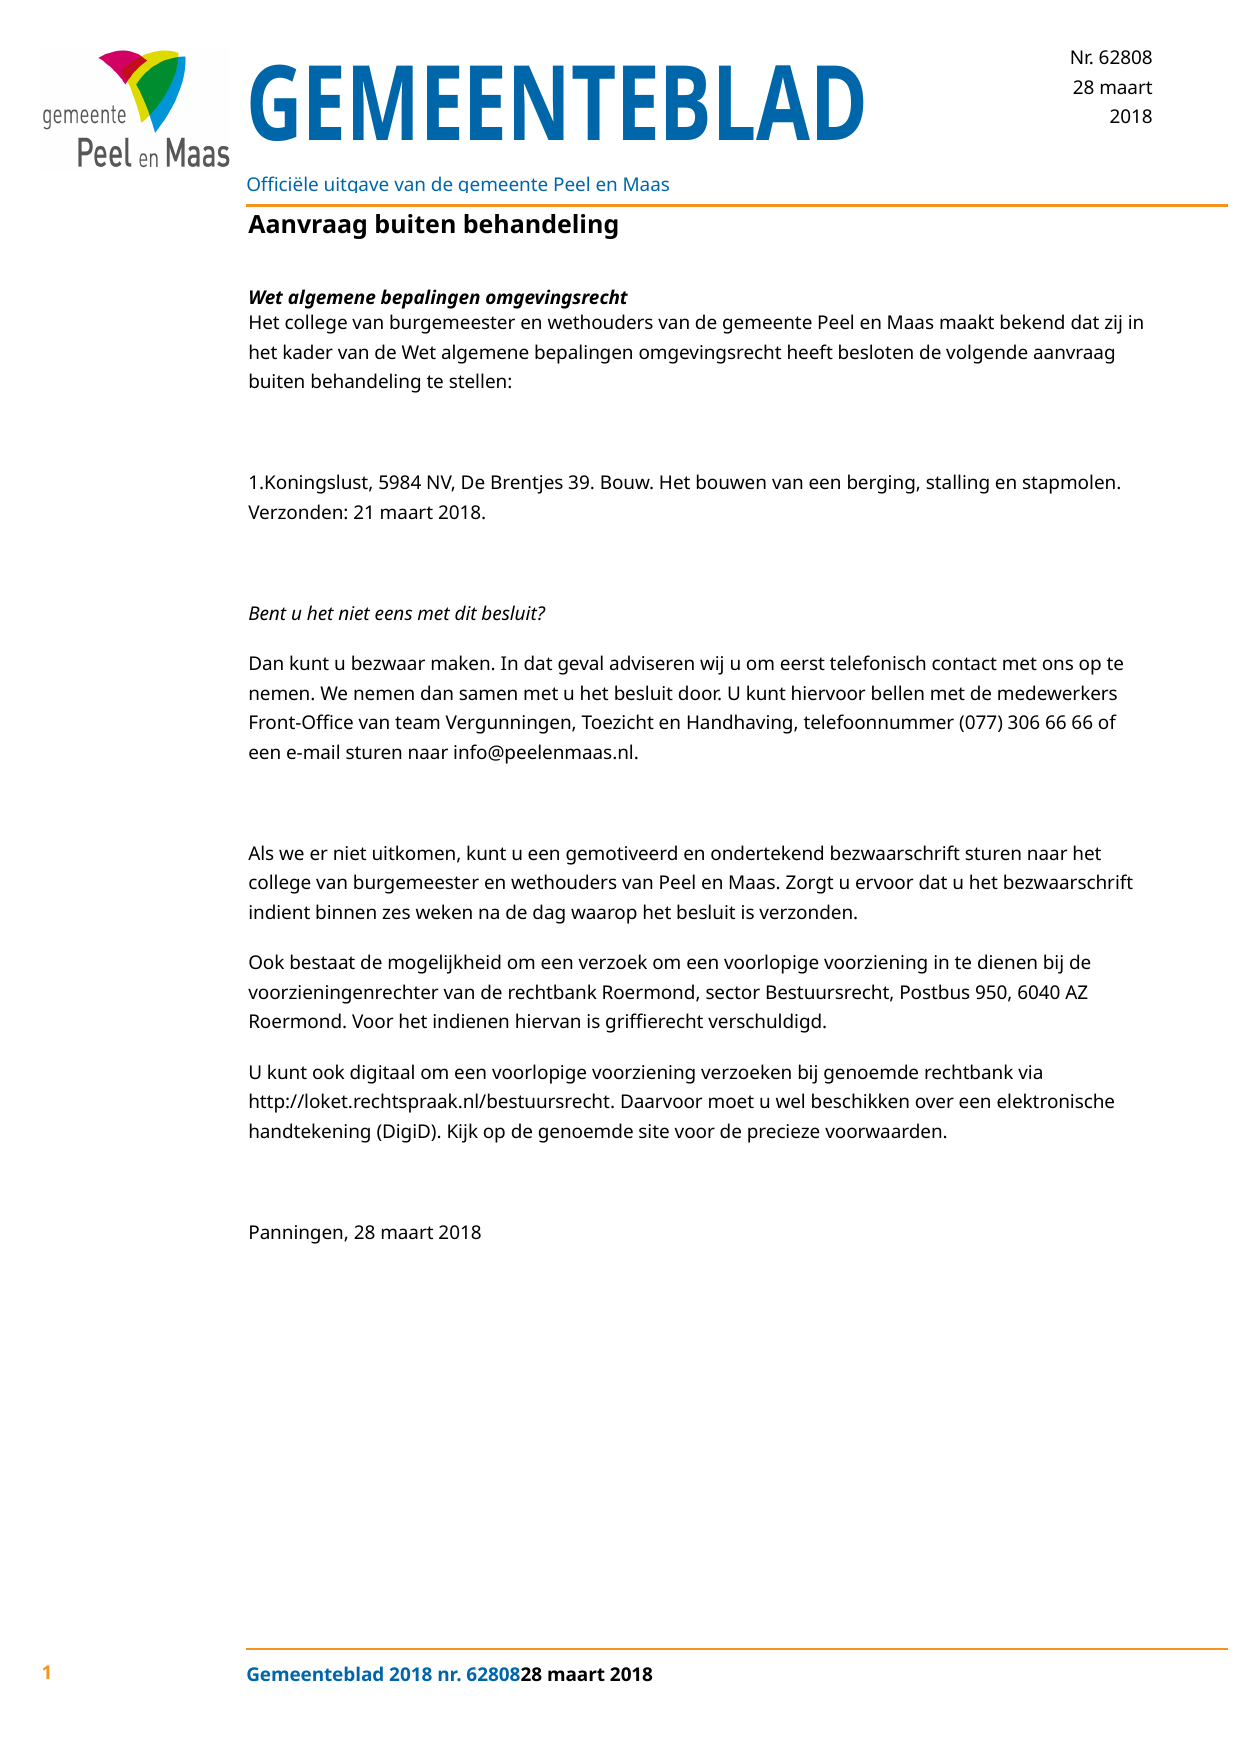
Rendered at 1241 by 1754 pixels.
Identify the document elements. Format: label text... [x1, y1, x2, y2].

text Panningen, 28 maart 2018 [248, 1219, 1152, 1245]
text 1.Koningslust, 5984 NV, De Brentjes 39. Bouw. Het bouwen van een berging, stalling en stapmolen. Verzonden: 21 maart 2018. [248, 469, 1152, 525]
text Aanvraag buiten behandeling [248, 207, 1152, 241]
picture [41, 47, 231, 172]
text U kunt ook digitaal om een voorlopige voorziening verzoeken bij genoemde rechtbank via http://loket.rechtspraak.nl/bestuursrecht. Daarvoor moet u wel beschikken over een elektronische handtekening (DigiD). Kijk op de genoemde site voor de precieze voorwaarden. [248, 1059, 1152, 1144]
text Bent u het niet eens met dit besluit? [248, 600, 1152, 626]
text Ook bestaat de mogelijkheid om een verzoek om een voorlopige voorziening in te dienen bij de voorzieningenrechter van de rechtbank Roermond, sector Bestuursrecht, Postbus 950, 6040 AZ Roermond. Voor het indienen hiervan is griffierecht verschuldigd. [248, 949, 1152, 1034]
text Dan kunt u bezwaar maken. In dat geval adviseren wij u om eerst telefonisch contact met ons op te nemen. We nemen dan samen met u het besluit door. U kunt hiervoor bellen met de medewerkers Front-Office van team Vergunningen, Toezicht en Handhaving, telefoonnummer (077) 306 66 66 of een e-mail sturen naar info@peelenmaas.nl. [248, 650, 1152, 765]
text Als we er niet uitkomen, kunt u een gemotiveerd en ondertekend bezwaarschrift sturen naar het college van burgemeester en wethouders van Peel en Maas. Zorgt u ervoor dat u het bezwaarschrift indient binnen zes weken na de dag waarop het besluit is verzonden. [248, 840, 1152, 925]
text Wet algemene bepalingen omgevingsrecht [248, 284, 1152, 309]
text Het college van burgemeester en wethouders van de gemeente Peel en Maas maakt bekend dat zij in het kader van de Wet algemene bepalingen omgevingsrecht heeft besloten de volgende aanvraag buiten behandeling te stellen: [248, 309, 1152, 394]
